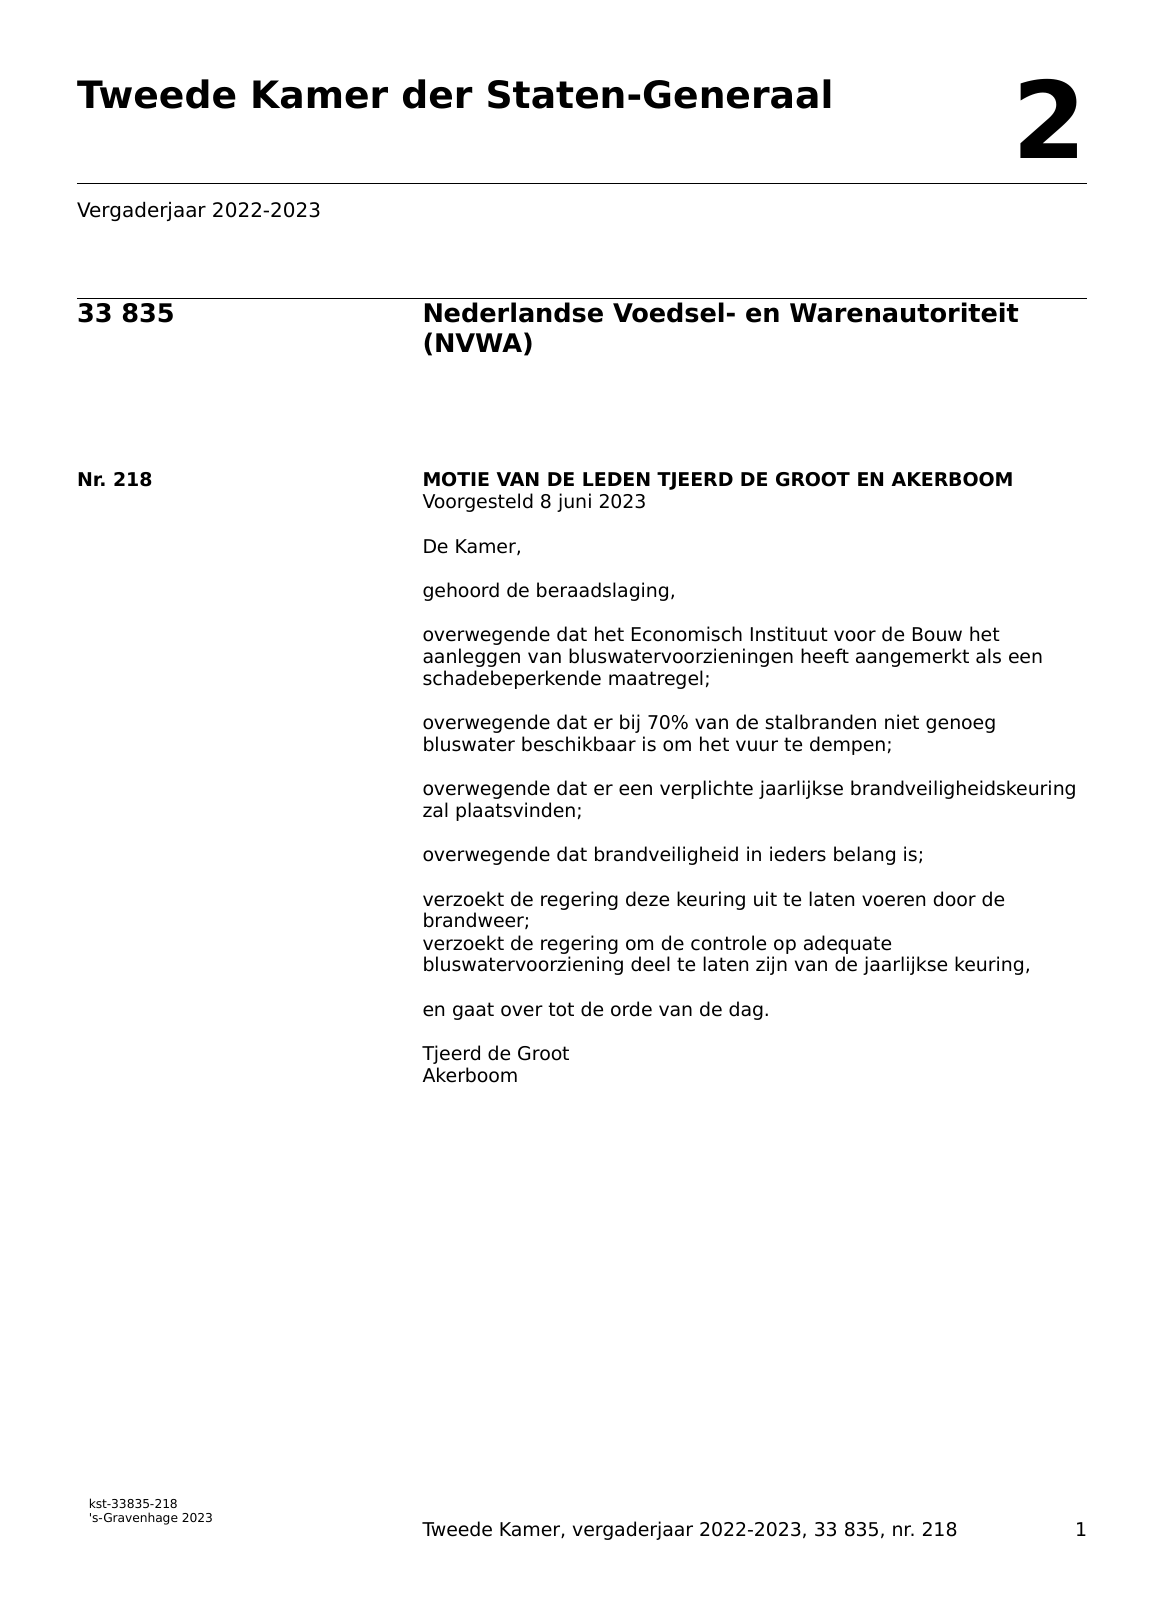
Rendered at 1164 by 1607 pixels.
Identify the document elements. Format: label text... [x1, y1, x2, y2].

text en gaat over tot de orde van de dag. [422, 998, 1087, 1021]
text overwegende dat er bij 70% van de stalbranden niet genoeg bluswater beschikbaar is om het vuur te dempen; [422, 712, 1087, 756]
text Voorgesteld 8 juni 2023 [422, 491, 1087, 513]
text gehoord de beraadslaging, [422, 580, 1087, 602]
table_cell Vergaderjaar 2022-2023 [77, 184, 1087, 298]
subtitle 33 835 Nederlandse Voedsel- en Warenautoriteit (NVWA) [77, 299, 1087, 358]
text overwegende dat er een verplichte jaarlijkse brandveiligheidskeuring zal plaatsvinden; [422, 778, 1087, 822]
text overwegende dat brandveiligheid in ieders belang is; [422, 844, 1087, 866]
table_header 2 [886, 59, 1087, 183]
text 's-Gravenhage 2023 [88, 1511, 323, 1525]
text overwegende dat het Economisch Instituut voor de Bouw het aanleggen van bluswatervoorzieningen heeft aangemerkt als een schadebeperkende maatregel; [422, 624, 1087, 690]
text verzoekt de regering om de controle op adequate bluswatervoorziening deel te laten zijn van de jaarlijkse keuring, [422, 932, 1087, 976]
table_header Tweede Kamer der Staten-Generaal [77, 59, 886, 183]
text Tjeerd de Groot [422, 1043, 1087, 1065]
text kst-33835-218 [88, 1497, 323, 1511]
subtitle Nr. 218 MOTIE VAN DE LEDEN TJEERD DE GROOT EN AKERBOOM [77, 469, 1087, 491]
text De Kamer, [422, 536, 1087, 557]
text verzoekt de regering deze keuring uit te laten voeren door de brandweer; [422, 888, 1087, 932]
text Akerboom [422, 1065, 1087, 1087]
